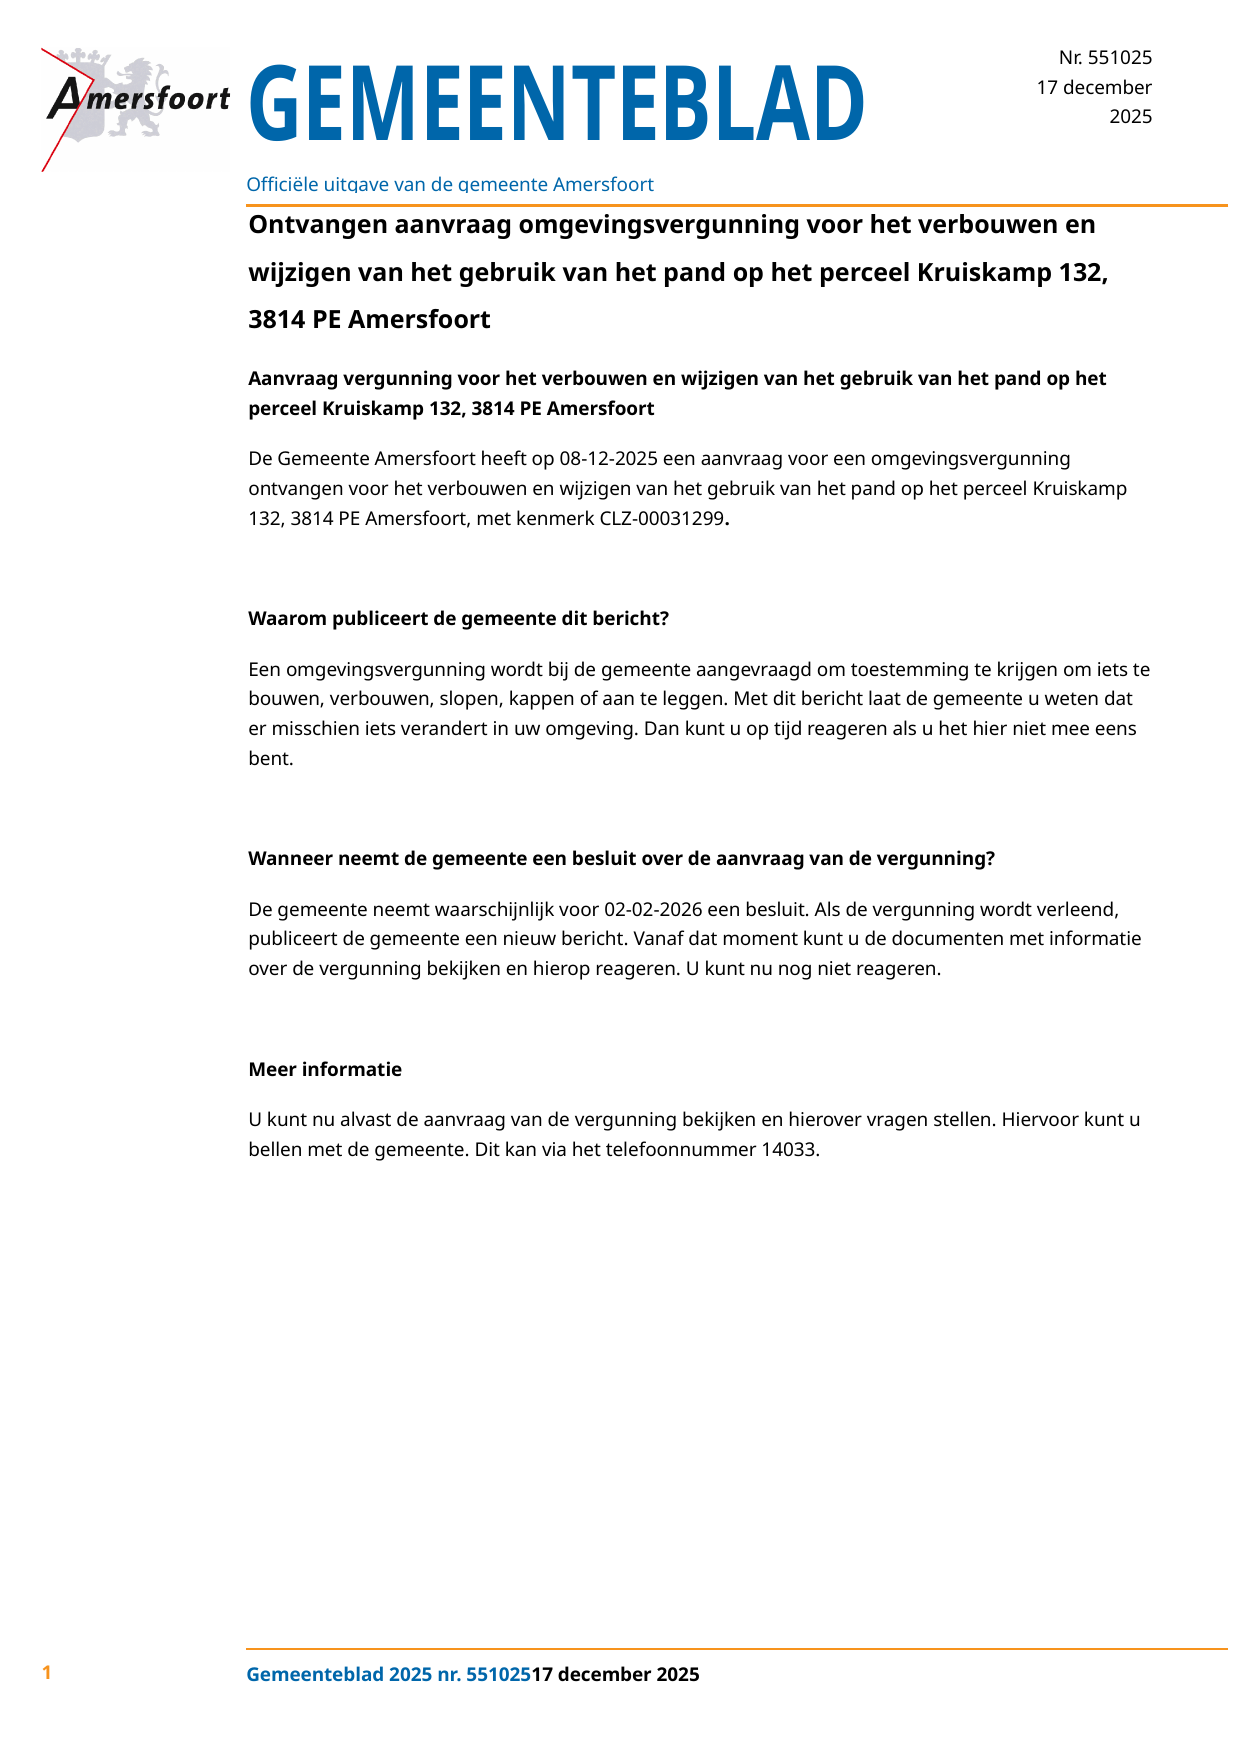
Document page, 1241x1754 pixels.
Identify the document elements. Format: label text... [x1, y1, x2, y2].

text De gemeente neemt waarschijnlijk voor 02-02-2026 een besluit. Als de vergunning wordt verleend, publiceert de gemeente een nieuw bericht. Vanaf dat moment kunt u de documenten met informatie over de vergunning bekijken en hierop reageren. U kunt nu nog niet reageren. [248, 896, 1152, 981]
text Een omgevingsvergunning wordt bij de gemeente aangevraagd om toestemming te krijgen om iets te bouwen, verbouwen, slopen, kappen of aan te leggen. Met dit bericht laat de gemeente u weten dat er misschien iets verandert in uw omgeving. Dan kunt u op tijd reageren als u het hier niet mee eens bent. [248, 656, 1152, 770]
text Waarom publiceert de gemeente dit bericht? [248, 606, 1152, 631]
text U kunt nu alvast de aanvraag van de vergunning bekijken en hierover vragen stellen. Hiervoor kunt u bellen met de gemeente. Dit kan via het telefoonnummer 14033. [248, 1106, 1152, 1162]
picture [41, 47, 231, 172]
text Ontvangen aanvraag omgevingsvergunning voor het verbouwen en wijzigen van het gebruik van het pand op het perceel Kruiskamp 132, 3814 PE Amersfoort [248, 207, 1152, 336]
text De Gemeente Amersfoort heeft op 08-12-2025 een aanvraag voor een omgevingsvergunning ontvangen voor het verbouwen en wijzigen van het gebruik van het pand op het perceel Kruiskamp 132, 3814 PE Amersfoort, met kenmerk CLZ-00031299. [248, 446, 1152, 530]
text Aanvraag vergunning voor het verbouwen en wijzigen van het gebruik van het pand op het perceel Kruiskamp 132, 3814 PE Amersfoort [248, 366, 1152, 421]
text Wanneer neemt de gemeente een besluit over de aanvraag van de vergunning? [248, 846, 1152, 871]
text Meer informatie [248, 1056, 1152, 1082]
